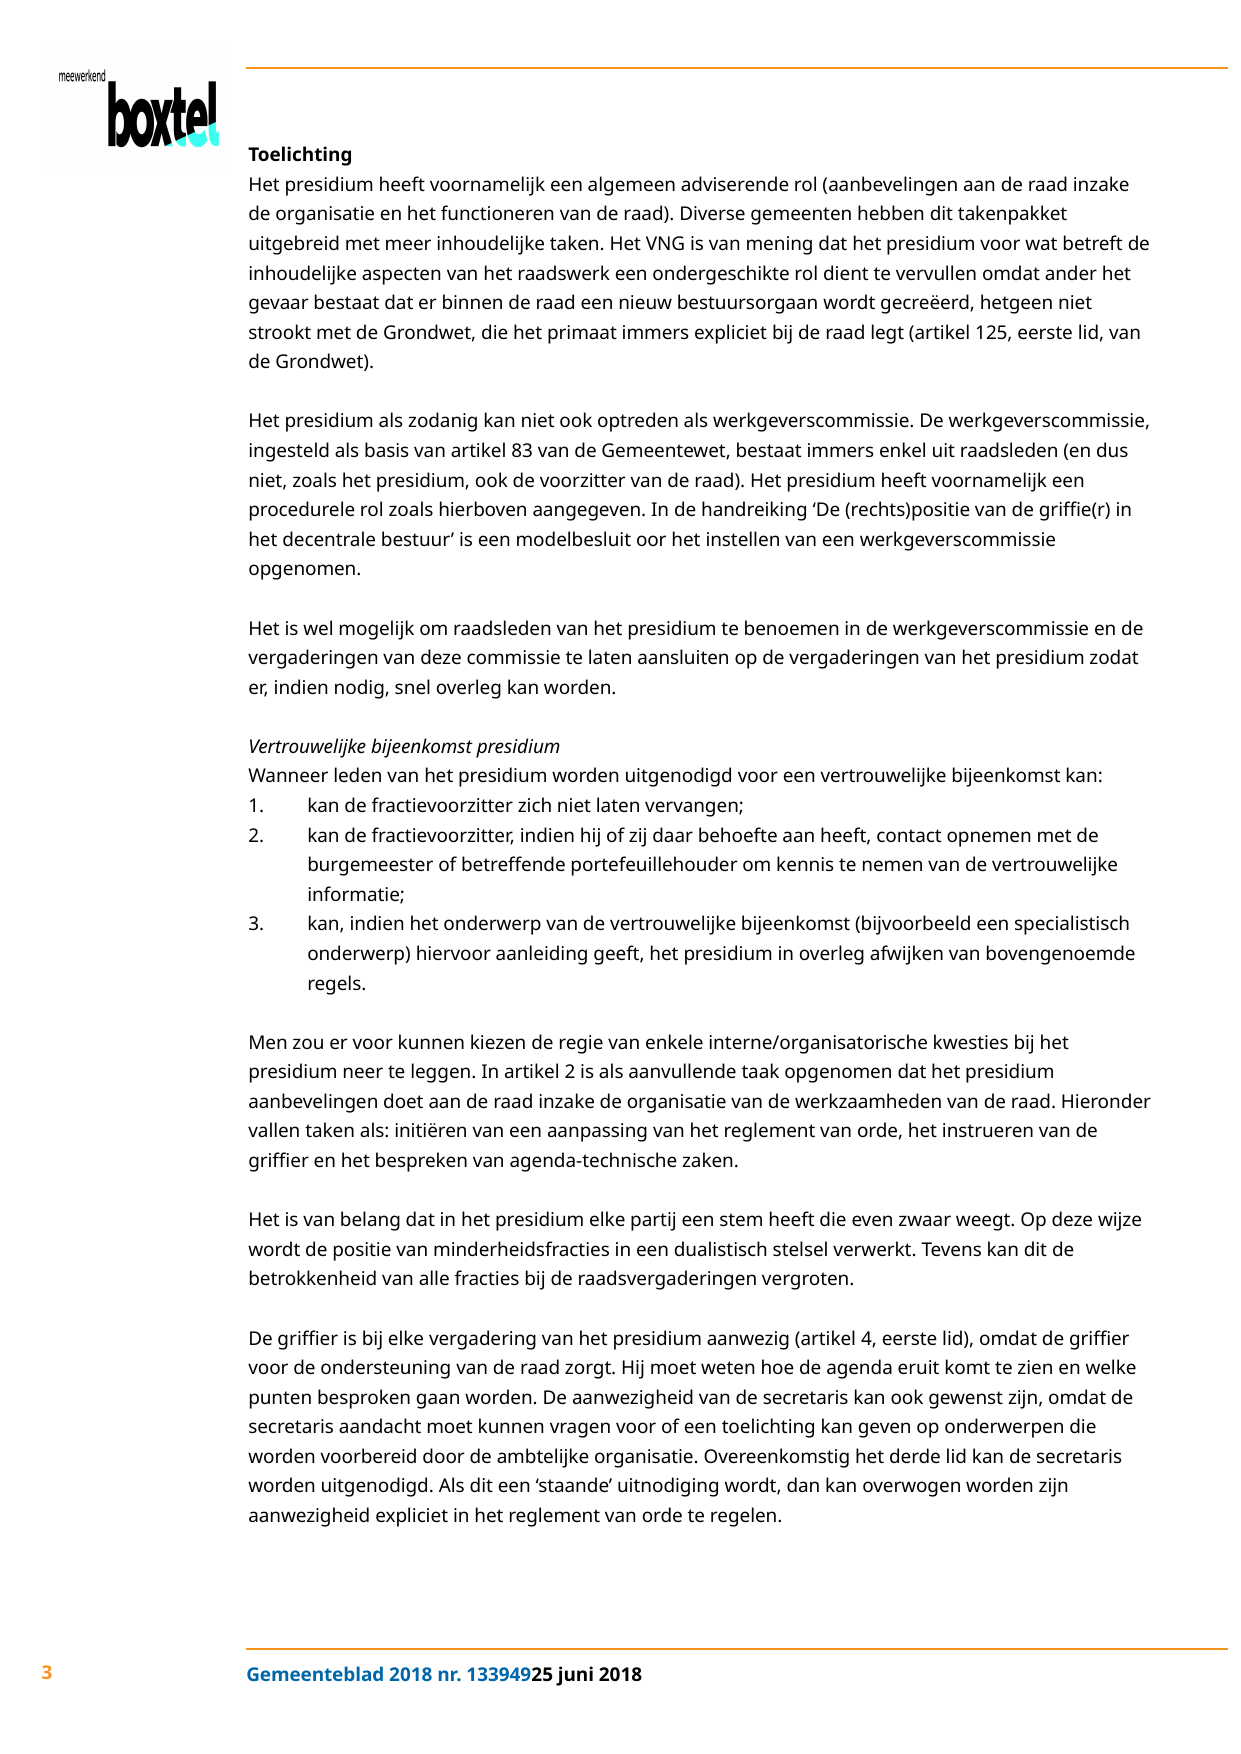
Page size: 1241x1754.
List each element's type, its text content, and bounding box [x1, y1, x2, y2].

text Het is wel mogelijk om raadsleden van het presidium te benoemen in de werkgeverscommissie en de vergaderingen van deze commissie te laten aansluiten op de vergaderingen van het presidium zodat er, indien nodig, snel overleg kan worden. [248, 615, 1152, 700]
text Wanneer leden van het presidium worden uitgenodigd voor een vertrouwelijke bijeenkomst kan: [248, 763, 1152, 788]
list kan de fractievoorzitter zich niet laten vervangen; [248, 792, 1152, 818]
picture [41, 47, 231, 172]
text Toelichting [248, 141, 1152, 167]
text Vertrouwelijke bijeenkomst presidium [248, 733, 1152, 759]
text Het is van belang dat in het presidium elke partij een stem heeft die even zwaar weegt. Op deze wijze wordt de positie van minderheidsfracties in een dualistisch stelsel verwerkt. Tevens kan dit de betrokkenheid van alle fracties bij de raadsvergaderingen vergroten. [248, 1206, 1152, 1291]
list kan de fractievoorzitter, indien hij of zij daar behoefte aan heeft, contact opnemen met de burgemeester of betreffende portefeuillehouder om kennis te nemen van de vertrouwelijke informatie; [248, 822, 1152, 907]
text Het presidium als zodanig kan niet ook optreden als werkgeverscommissie. De werkgeverscommissie, ingesteld als basis van artikel 83 van de Gemeentewet, bestaat immers enkel uit raadsleden (en dus niet, zoals het presidium, ook de voorzitter van de raad). Het presidium heeft voornamelijk een procedurele rol zoals hierboven aangegeven. In de handreiking ‘De (rechts)positie van de griffie(r) in het decentrale bestuur’ is een modelbesluit oor het instellen van een werkgeverscommissie opgenomen. [248, 408, 1152, 581]
text Men zou er voor kunnen kiezen de regie van enkele interne/organisatorische kwesties bij het presidium neer te leggen. In artikel 2 is als aanvullende taak opgenomen dat het presidium aanbevelingen doet aan de raad inzake de organisatie van de werkzaamheden van de raad. Hieronder vallen taken als: initiëren van een aanpassing van het reglement van orde, het instrueren van de griffier en het bespreken van agenda-technische zaken. [248, 1029, 1152, 1173]
text De griffier is bij elke vergadering van het presidium aanwezig (artikel 4, eerste lid), omdat de griffier voor de ondersteuning van de raad zorgt. Hij moet weten hoe de agenda eruit komt te zien en welke punten besproken gaan worden. De aanwezigheid van de secretaris kan ook gewenst zijn, omdat de secretaris aandacht moet kunnen vragen voor of een toelichting kan geven op onderwerpen die worden voorbereid door de ambtelijke organisatie. Overeenkomstig het derde lid kan de secretaris worden uitgenodigd. Als dit een ‘staande’ uitnodiging wordt, dan kan overwogen worden zijn aanwezigheid expliciet in het reglement van orde te regelen. [248, 1325, 1152, 1528]
list kan, indien het onderwerp van de vertrouwelijke bijeenkomst (bijvoorbeeld een specialistisch onderwerp) hiervoor aanleiding geeft, het presidium in overleg afwijken van bovengenoemde regels. [248, 911, 1152, 996]
text Het presidium heeft voornamelijk een algemeen adviserende rol (aanbevelingen aan de raad inzake de organisatie en het functioneren van de raad). Diverse gemeenten hebben dit takenpakket uitgebreid met meer inhoudelijke taken. Het VNG is van mening dat het presidium voor wat betreft de inhoudelijke aspecten van het raadswerk een ondergeschikte rol dient te vervullen omdat ander het gevaar bestaat dat er binnen de raad een nieuw bestuursorgaan wordt gecreëerd, hetgeen niet strookt met de Grondwet, die het primaat immers expliciet bij de raad legt (artikel 125, eerste lid, van de Grondwet). [248, 171, 1152, 374]
